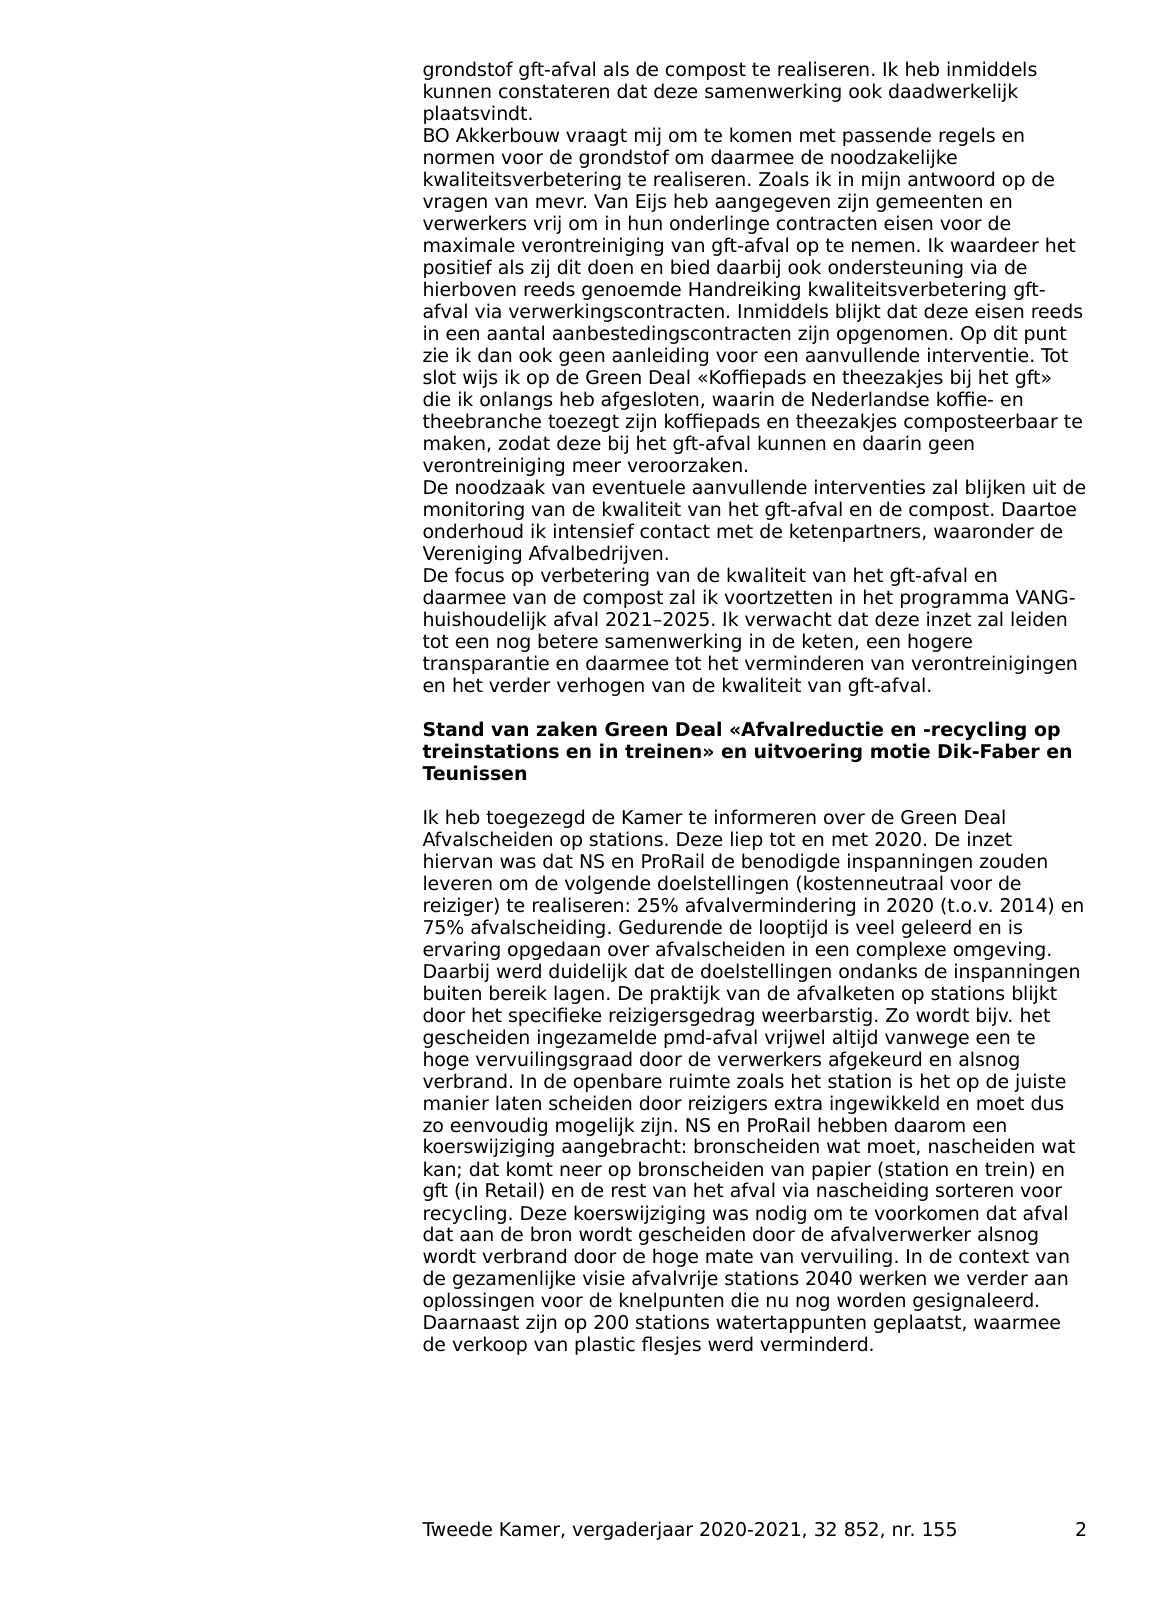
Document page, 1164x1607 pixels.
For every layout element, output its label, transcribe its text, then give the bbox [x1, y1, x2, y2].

text grondstof gft-afval als de compost te realiseren. Ik heb inmiddels kunnen constateren dat deze samenwerking ook daadwerkelijk plaatsvindt. [422, 59, 1087, 125]
text De noodzaak van eventuele aanvullende interventies zal blijken uit de monitoring van de kwaliteit van het gft-afval en de compost. Daartoe onderhoud ik intensief contact met de ketenpartners, waaronder de Vereniging Afvalbedrijven. [422, 477, 1087, 564]
text BO Akkerbouw vraagt mij om te komen met passende regels en normen voor de grondstof om daarmee de noodzakelijke kwaliteitsverbetering te realiseren. Zoals ik in mijn antwoord op de vragen van mevr. Van Eijs heb aangegeven zijn gemeenten en verwerkers vrij om in hun onderlinge contracten eisen voor de maximale verontreiniging van gft-afval op te nemen. Ik waardeer het positief als zij dit doen en bied daarbij ook ondersteuning via de hierboven reeds genoemde Handreiking kwaliteitsverbetering gft-afval via verwerkingscontracten. Inmiddels blijkt dat deze eisen reeds in een aantal aanbestedingscontracten zijn opgenomen. Op dit punt zie ik dan ook geen aanleiding voor een aanvullende interventie. Tot slot wijs ik op de Green Deal «Koffiepads en theezakjes bij het gft» die ik onlangs heb afgesloten, waarin de Nederlandse koffie- en theebranche toezegt zijn koffiepads en theezakjes composteerbaar te maken, zodat deze bij het gft-afval kunnen en daarin geen verontreiniging meer veroorzaken. [422, 125, 1087, 477]
text Ik heb toegezegd de Kamer te informeren over de Green Deal Afvalscheiden op stations. Deze liep tot en met 2020. De inzet hiervan was dat NS en ProRail de benodigde inspanningen zouden leveren om de volgende doelstellingen (kostenneutraal voor de reiziger) te realiseren: 25% afvalvermindering in 2020 (t.o.v. 2014) en 75% afvalscheiding. Gedurende de looptijd is veel geleerd en is ervaring opgedaan over afvalscheiden in een complexe omgeving. Daarbij werd duidelijk dat de doelstellingen ondanks de inspanningen buiten bereik lagen. De praktijk van de afvalketen op stations blijkt door het specifieke reizigersgedrag weerbarstig. Zo wordt bijv. het gescheiden ingezamelde pmd-afval vrijwel altijd vanwege een te hoge vervuilingsgraad door de verwerkers afgekeurd en alsnog verbrand. In de openbare ruimte zoals het station is het op de juiste manier laten scheiden door reizigers extra ingewikkeld en moet dus zo eenvoudig mogelijk zijn. NS en ProRail hebben daarom een koerswijziging aangebracht: bronscheiden wat moet, nascheiden wat kan; dat komt neer op bronscheiden van papier (station en trein) en gft (in Retail) en de rest van het afval via nascheiding sorteren voor recycling. Deze koerswijziging was nodig om te voorkomen dat afval dat aan de bron wordt gescheiden door de afvalverwerker alsnog wordt verbrand door de hoge mate van vervuiling. In de context van de gezamenlijke visie afvalvrije stations 2040 werken we verder aan oplossingen voor de knelpunten die nu nog worden gesignaleerd. Daarnaast zijn op 200 stations watertappunten geplaatst, waarmee de verkoop van plastic flesjes werd verminderd. [422, 807, 1087, 1356]
subtitle Stand van zaken Green Deal «Afvalreductie en -recycling op treinstations en in treinen» en uitvoering motie Dik-Faber en Teunissen [422, 719, 1087, 784]
text De focus op verbetering van de kwaliteit van het gft-afval en daarmee van de compost zal ik voortzetten in het programma VANG-huishoudelijk afval 2021–2025. Ik verwacht dat deze inzet zal leiden tot een nog betere samenwerking in de keten, een hogere transparantie en daarmee tot het verminderen van verontreinigingen en het verder verhogen van de kwaliteit van gft-afval. [422, 564, 1087, 696]
